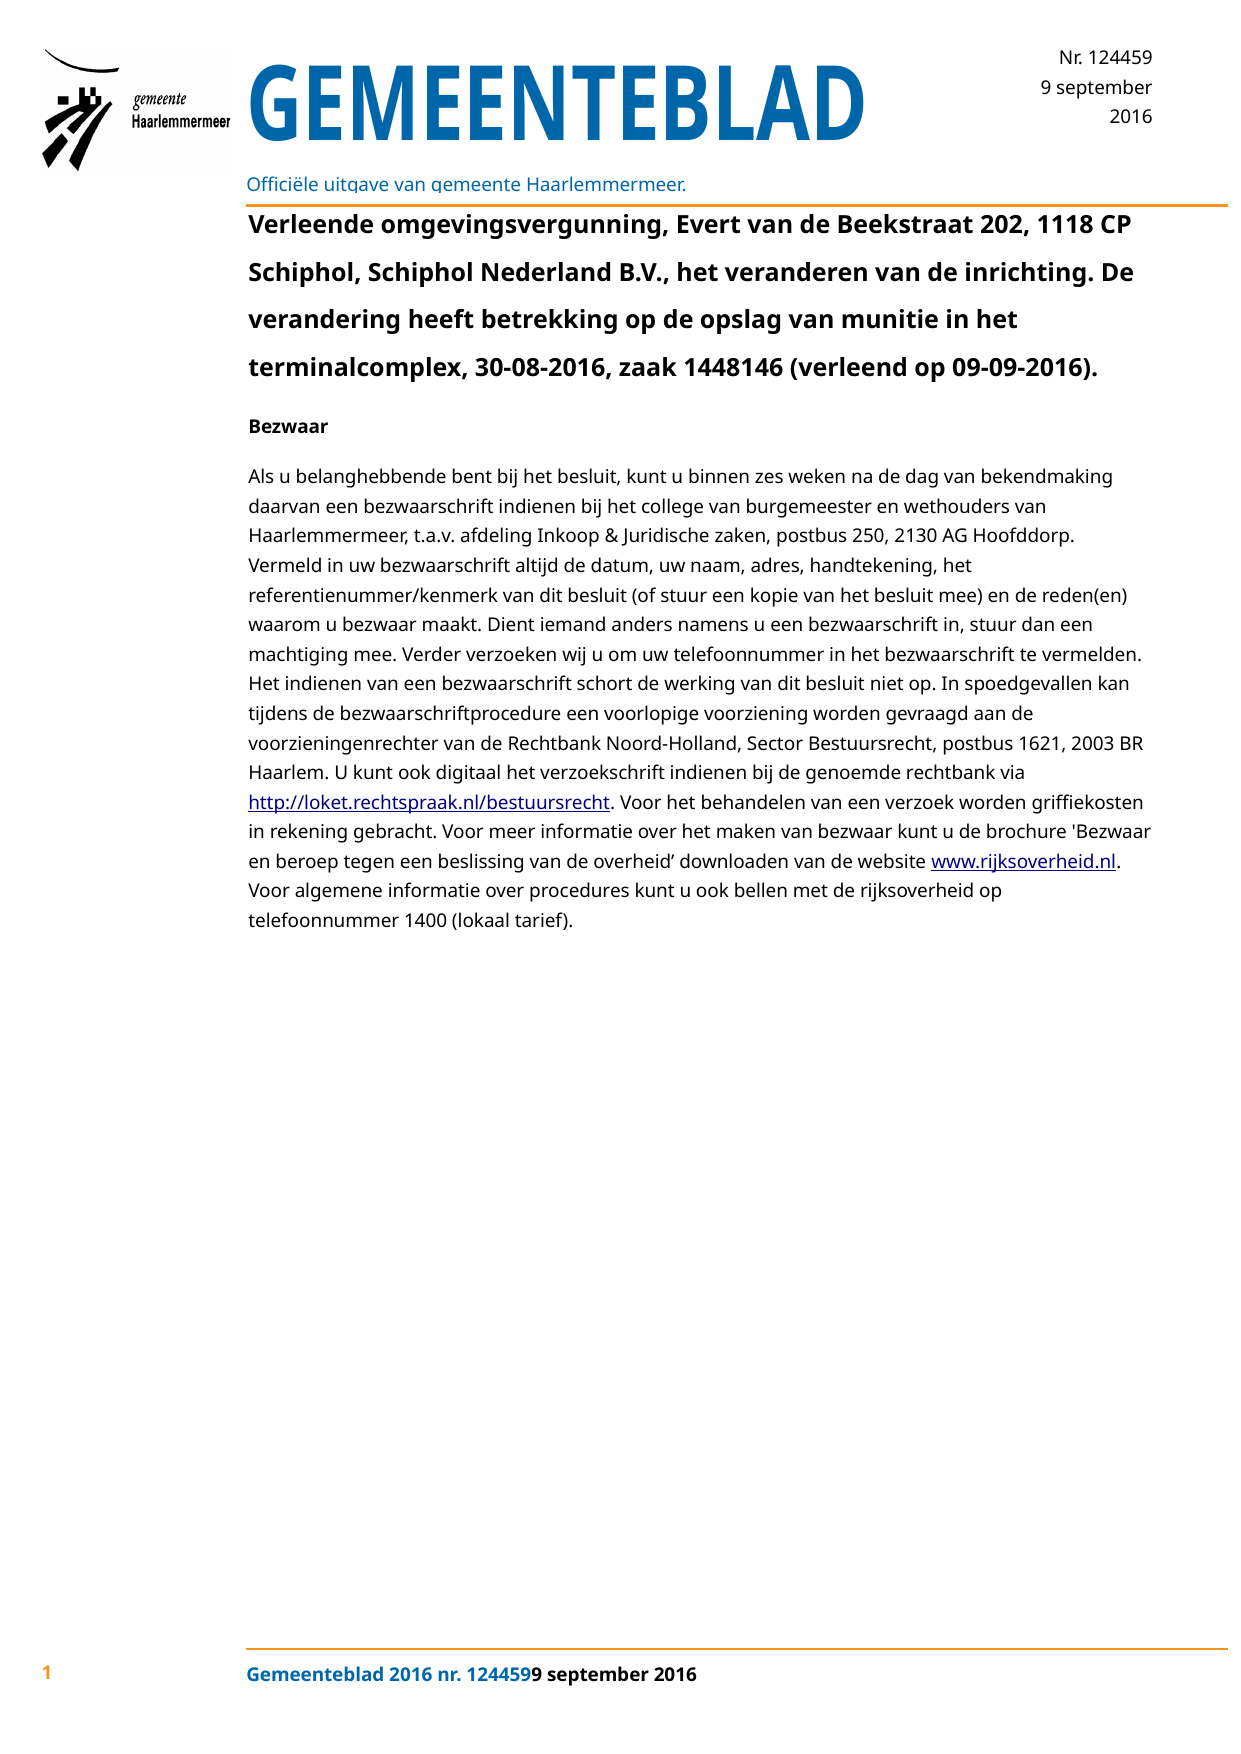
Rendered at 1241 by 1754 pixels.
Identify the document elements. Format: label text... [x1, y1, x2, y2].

text Als u belanghebbende bent bij het besluit, kunt u binnen zes weken na de dag van bekendmaking daarvan een bezwaarschrift indienen bij het college van burgemeester en wethouders van Haarlemmermeer, t.a.v. afdeling Inkoop & Juridische zaken, postbus 250, 2130 AG Hoofddorp. Vermeld in uw bezwaarschrift altijd de datum, uw naam, adres, handtekening, het referentienummer/kenmerk van dit besluit (of stuur een kopie van het besluit mee) en de reden(en) waarom u bezwaar maakt. Dient iemand anders namens u een bezwaarschrift in, stuur dan een machtiging mee. Verder verzoeken wij u om uw telefoonnummer in het bezwaarschrift te vermelden. Het indienen van een bezwaarschrift schort de werking van dit besluit niet op. In spoedgevallen kan tijdens de bezwaarschriftprocedure een voorlopige voorziening worden gevraagd aan de voorzieningenrechter van de Rechtbank Noord-Holland, Sector Bestuursrecht, postbus 1621, 2003 BR Haarlem. U kunt ook digitaal het verzoekschrift indienen bij de genoemde rechtbank via http://loket.rechtspraak.nl/bestuursrecht. Voor het behandelen van een verzoek worden griffiekosten in rekening gebracht. Voor meer informatie over het maken van bezwaar kunt u de brochure 'Bezwaar en beroep tegen een beslissing van de overheid’ downloaden van de website www.rijksoverheid.nl. Voor algemene informatie over procedures kunt u ook bellen met de rijksoverheid op telefoonnummer 1400 (lokaal tarief). [248, 463, 1152, 933]
text Verleende omgevingsvergunning, Evert van de Beekstraat 202, 1118 CP Schiphol, Schiphol Nederland B.V., het veranderen van de inrichting. De verandering heeft betrekking op de opslag van munitie in het terminalcomplex, 30-08-2016, zaak 1448146 (verleend op 09-09-2016). [248, 207, 1152, 384]
text Bezwaar [248, 413, 1152, 439]
picture [41, 47, 231, 172]
